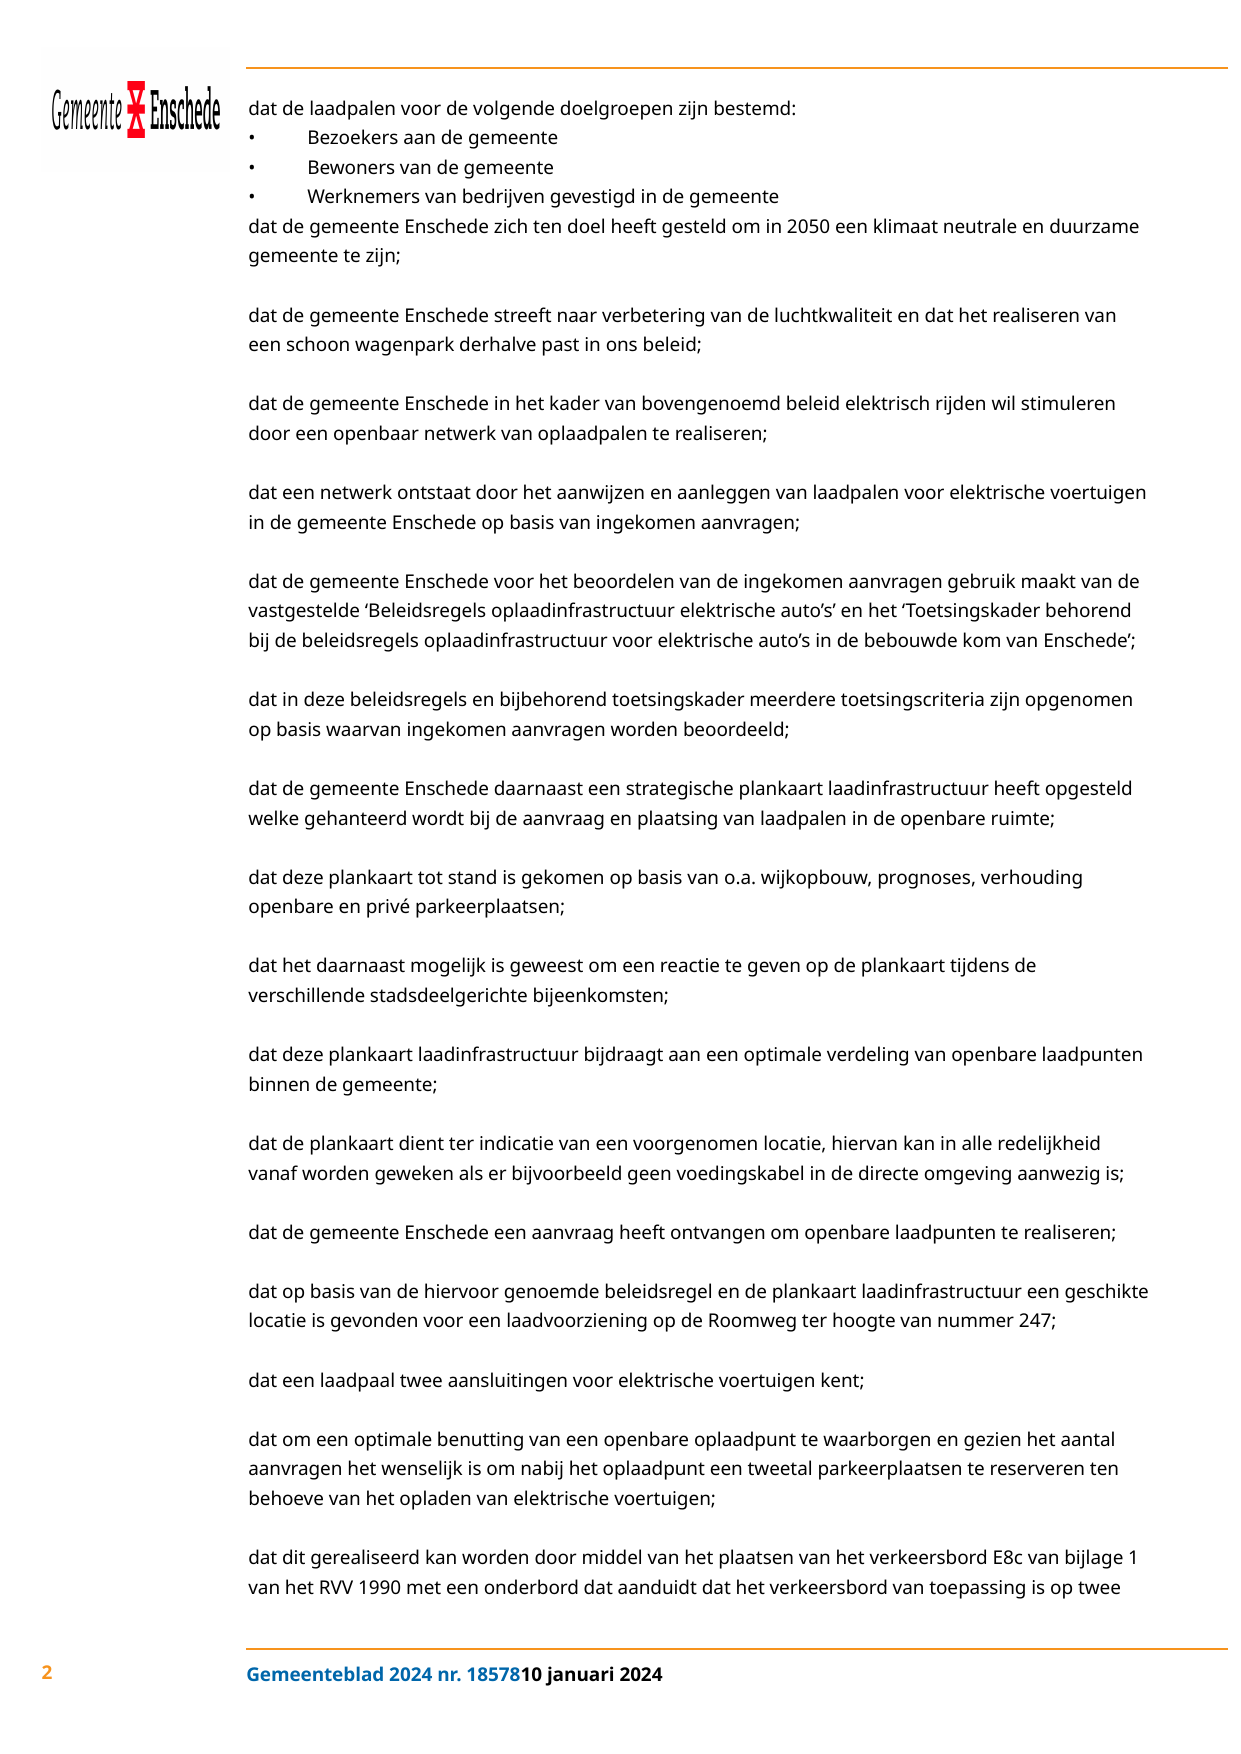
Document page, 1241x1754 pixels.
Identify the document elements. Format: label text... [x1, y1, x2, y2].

text dat de gemeente Enschede zich ten doel heeft gesteld om in 2050 een klimaat neutrale en duurzame gemeente te zijn; [248, 213, 1152, 268]
text dat om een optimale benutting van een openbare oplaadpunt te waarborgen en gezien het aantal aanvragen het wenselijk is om nabij het oplaadpunt een tweetal parkeerplaatsen te reserveren ten behoeve van het opladen van elektrische voertuigen; [248, 1426, 1152, 1511]
text dat de gemeente Enschede in het kader van bovengenoemd beleid elektrisch rijden wil stimuleren door een openbaar netwerk van oplaadpalen te realiseren; [248, 391, 1152, 446]
picture [41, 47, 231, 172]
text dat op basis van de hiervoor genoemde beleidsregel en de plankaart laadinfrastructuur een geschikte locatie is gevonden voor een laadvoorziening op de Roomweg ter hoogte van nummer 247; [248, 1278, 1152, 1333]
text dat de gemeente Enschede daarnaast een strategische plankaart laadinfrastructuur heeft opgesteld welke gehanteerd wordt bij de aanvraag en plaatsing van laadpalen in de openbare ruimte; [248, 775, 1152, 831]
text dat deze plankaart tot stand is gekomen op basis van o.a. wijkopbouw, prognoses, verhouding openbare en privé parkeerplaatsen; [248, 864, 1152, 919]
text dat de gemeente Enschede een aanvraag heeft ontvangen om openbare laadpunten te realiseren; [248, 1219, 1152, 1245]
text dat de gemeente Enschede streeft naar verbetering van de luchtkwaliteit en dat het realiseren van een schoon wagenpark derhalve past in ons beleid; [248, 302, 1152, 357]
text dat deze plankaart laadinfrastructuur bijdraagt aan een optimale verdeling van openbare laadpunten binnen de gemeente; [248, 1041, 1152, 1097]
text dat een netwerk ontstaat door het aanwijzen en aanleggen van laadpalen voor elektrische voertuigen in de gemeente Enschede op basis van ingekomen aanvragen; [248, 479, 1152, 535]
text dat het daarnaast mogelijk is geweest om een reactie te geven op de plankaart tijdens de verschillende stadsdeelgerichte bijeenkomsten; [248, 953, 1152, 1008]
text dat een laadpaal twee aansluitingen voor elektrische voertuigen kent; [248, 1367, 1152, 1393]
text dat de plankaart dient ter indicatie van een voorgenomen locatie, hiervan kan in alle redelijkheid vanaf worden geweken als er bijvoorbeeld geen voedingskabel in de directe omgeving aanwezig is; [248, 1130, 1152, 1186]
list Werknemers van bedrijven gevestigd in de gemeente [248, 183, 1152, 209]
text dat in deze beleidsregels en bijbehorend toetsingskader meerdere toetsingscriteria zijn opgenomen op basis waarvan ingekomen aanvragen worden beoordeeld; [248, 686, 1152, 742]
text dat dit gerealiseerd kan worden door middel van het plaatsen van het verkeersbord E8c van bijlage 1 van het RVV 1990 met een onderbord dat aanduidt dat het verkeersbord van toepassing is op twee [248, 1544, 1152, 1600]
list Bewoners van de gemeente [248, 154, 1152, 180]
text dat de gemeente Enschede voor het beoordelen van de ingekomen aanvragen gebruik maakt van de vastgestelde ‘Beleidsregels oplaadinfrastructuur elektrische auto’s’ en het ‘Toetsingskader behorend bij de beleidsregels oplaadinfrastructuur voor elektrische auto’s in de bebouwde kom van Enschede’; [248, 568, 1152, 653]
list Bezoekers aan de gemeente [248, 124, 1152, 150]
text dat de laadpalen voor de volgende doelgroepen zijn bestemd: [248, 95, 1152, 121]
